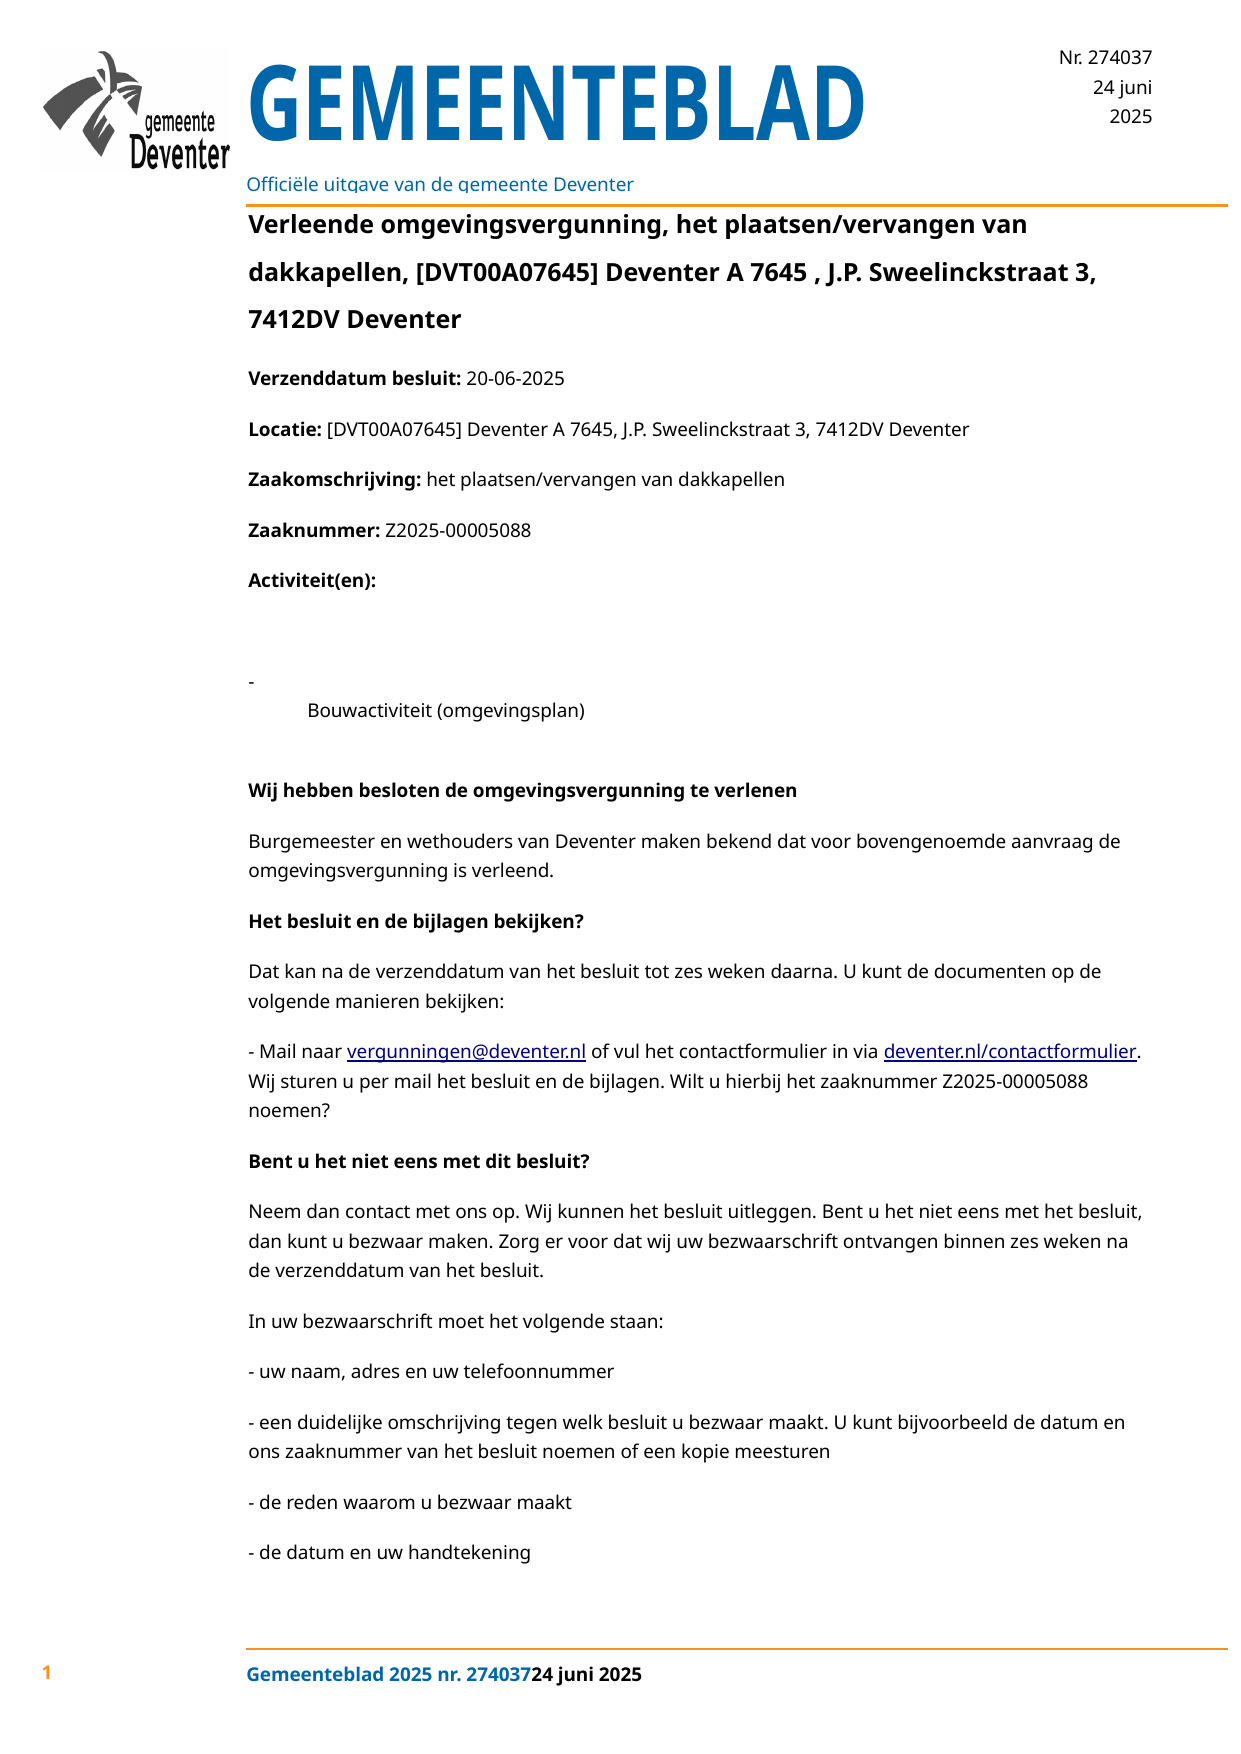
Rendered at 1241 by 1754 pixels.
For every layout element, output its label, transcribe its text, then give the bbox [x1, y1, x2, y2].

text - de reden waarom u bezwaar maakt [248, 1489, 1152, 1514]
text In uw bezwaarschrift moet het volgende staan: [248, 1308, 1152, 1334]
text - een duidelijke omschrijving tegen welk besluit u bezwaar maakt. U kunt bijvoorbeeld de datum en ons zaaknummer van het besluit noemen of een kopie meesturen [248, 1409, 1152, 1464]
text Wij hebben besloten de omgevingsvergunning te verlenen [248, 778, 1152, 803]
text Locatie: [DVT00A07645] Deventer A 7645, J.P. Sweelinckstraat 3, 7412DV Deventer [248, 416, 1152, 442]
text Verzenddatum besluit: 20-06-2025 [248, 366, 1152, 391]
picture [41, 47, 231, 172]
text - Mail naar vergunningen@deventer.nl of vul het contactformulier in via deventer.nl/contactformulier. Wij sturen u per mail het besluit en de bijlagen. Wilt u hierbij het zaaknummer Z2025-00005088 noemen? [248, 1038, 1152, 1123]
text Activiteit(en): [248, 567, 1152, 593]
text - de datum en uw handtekening [248, 1539, 1152, 1565]
text Verleende omgevingsvergunning, het plaatsen/vervangen van dakkapellen, [DVT00A07645] Deventer A 7645 , J.P. Sweelinckstraat 3, 7412DV Deventer [248, 207, 1152, 336]
list Bouwactiviteit (omgevingsplan) [248, 698, 1152, 723]
text Het besluit en de bijlagen bekijken? [248, 908, 1152, 934]
text Zaakomschrijving: het plaatsen/vervangen van dakkapellen [248, 466, 1152, 492]
text Zaaknummer: Z2025-00005088 [248, 517, 1152, 542]
text Burgemeester en wethouders van Deventer maken bekend dat voor bovengenoemde aanvraag de omgevingsvergunning is verleend. [248, 828, 1152, 883]
text Bent u het niet eens met dit besluit? [248, 1148, 1152, 1174]
text Dat kan na de verzenddatum van het besluit tot zes weken daarna. U kunt de documenten op de volgende manieren bekijken: [248, 958, 1152, 1014]
text - uw naam, adres en uw telefoonnummer [248, 1358, 1152, 1384]
text Neem dan contact met ons op. Wij kunnen het besluit uitleggen. Bent u het niet eens met het besluit, dan kunt u bezwaar maken. Zorg er voor dat wij uw bezwaarschrift ontvangen binnen zes weken na de verzenddatum van het besluit. [248, 1198, 1152, 1283]
